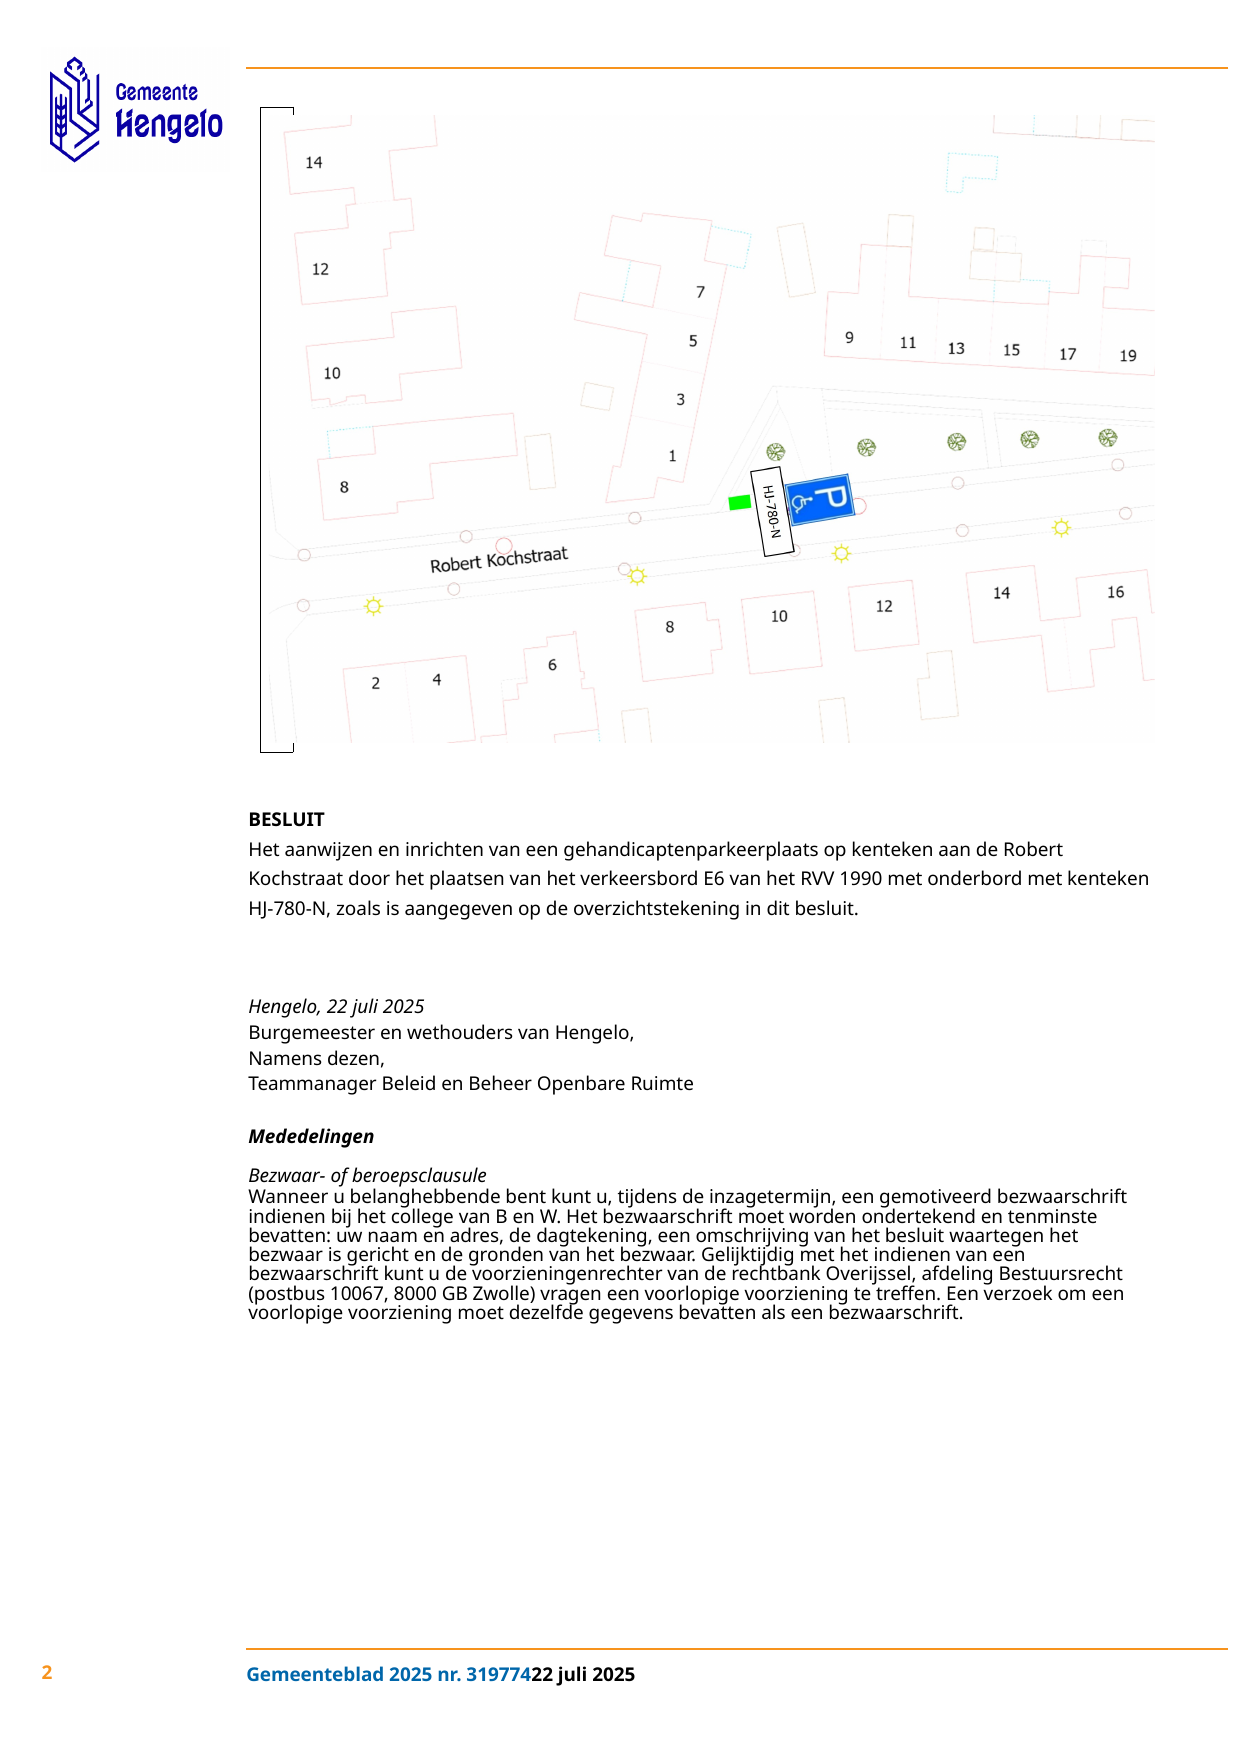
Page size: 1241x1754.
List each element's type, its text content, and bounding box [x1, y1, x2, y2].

picture [268, 115, 1155, 743]
text Wanneer u belanghebbende bent kunt u, tijdens de inzagetermijn, een gemotiveerd bezwaarschrift indienen bij het college van B en W. Het bezwaarschrift moet worden ondertekend en tenminste bevatten: uw naam en adres, de dagtekening, een omschrijving van het besluit waartegen het bezwaar is gericht en de gronden van het bezwaar. Gelijktijdig met het indienen van een bezwaarschrift kunt u de voorzieningenrechter van de rechtbank Overijssel, afdeling Bestuursrecht (postbus 10067, 8000 GB Zwolle) vragen een voorlopige voorziening te treffen. Een verzoek om een voorlopige voorziening moet dezelfde gegevens bevatten als een bezwaarschrift. [248, 1188, 1152, 1323]
text Hengelo, 22 juli 2025 [248, 993, 1152, 1019]
text Bezwaar- of beroepsclausule [248, 1163, 1152, 1188]
text Burgemeester en wethouders van Hengelo, [248, 1019, 1152, 1045]
text BESLUIT [248, 806, 1152, 832]
text Teammanager Beleid en Beheer Openbare Ruimte [248, 1070, 1152, 1096]
text Het aanwijzen en inrichten van een gehandicaptenparkeerplaats op kenteken aan de Robert Kochstraat door het plaatsen van het verkeersbord E6 van het RVV 1990 met onderbord met kenteken HJ-780-N, zoals is aangegeven op de overzichtstekening in dit besluit. [248, 836, 1152, 921]
text Namens dezen, [248, 1045, 1152, 1070]
picture [41, 47, 231, 172]
text Mededelingen [248, 1123, 1152, 1149]
